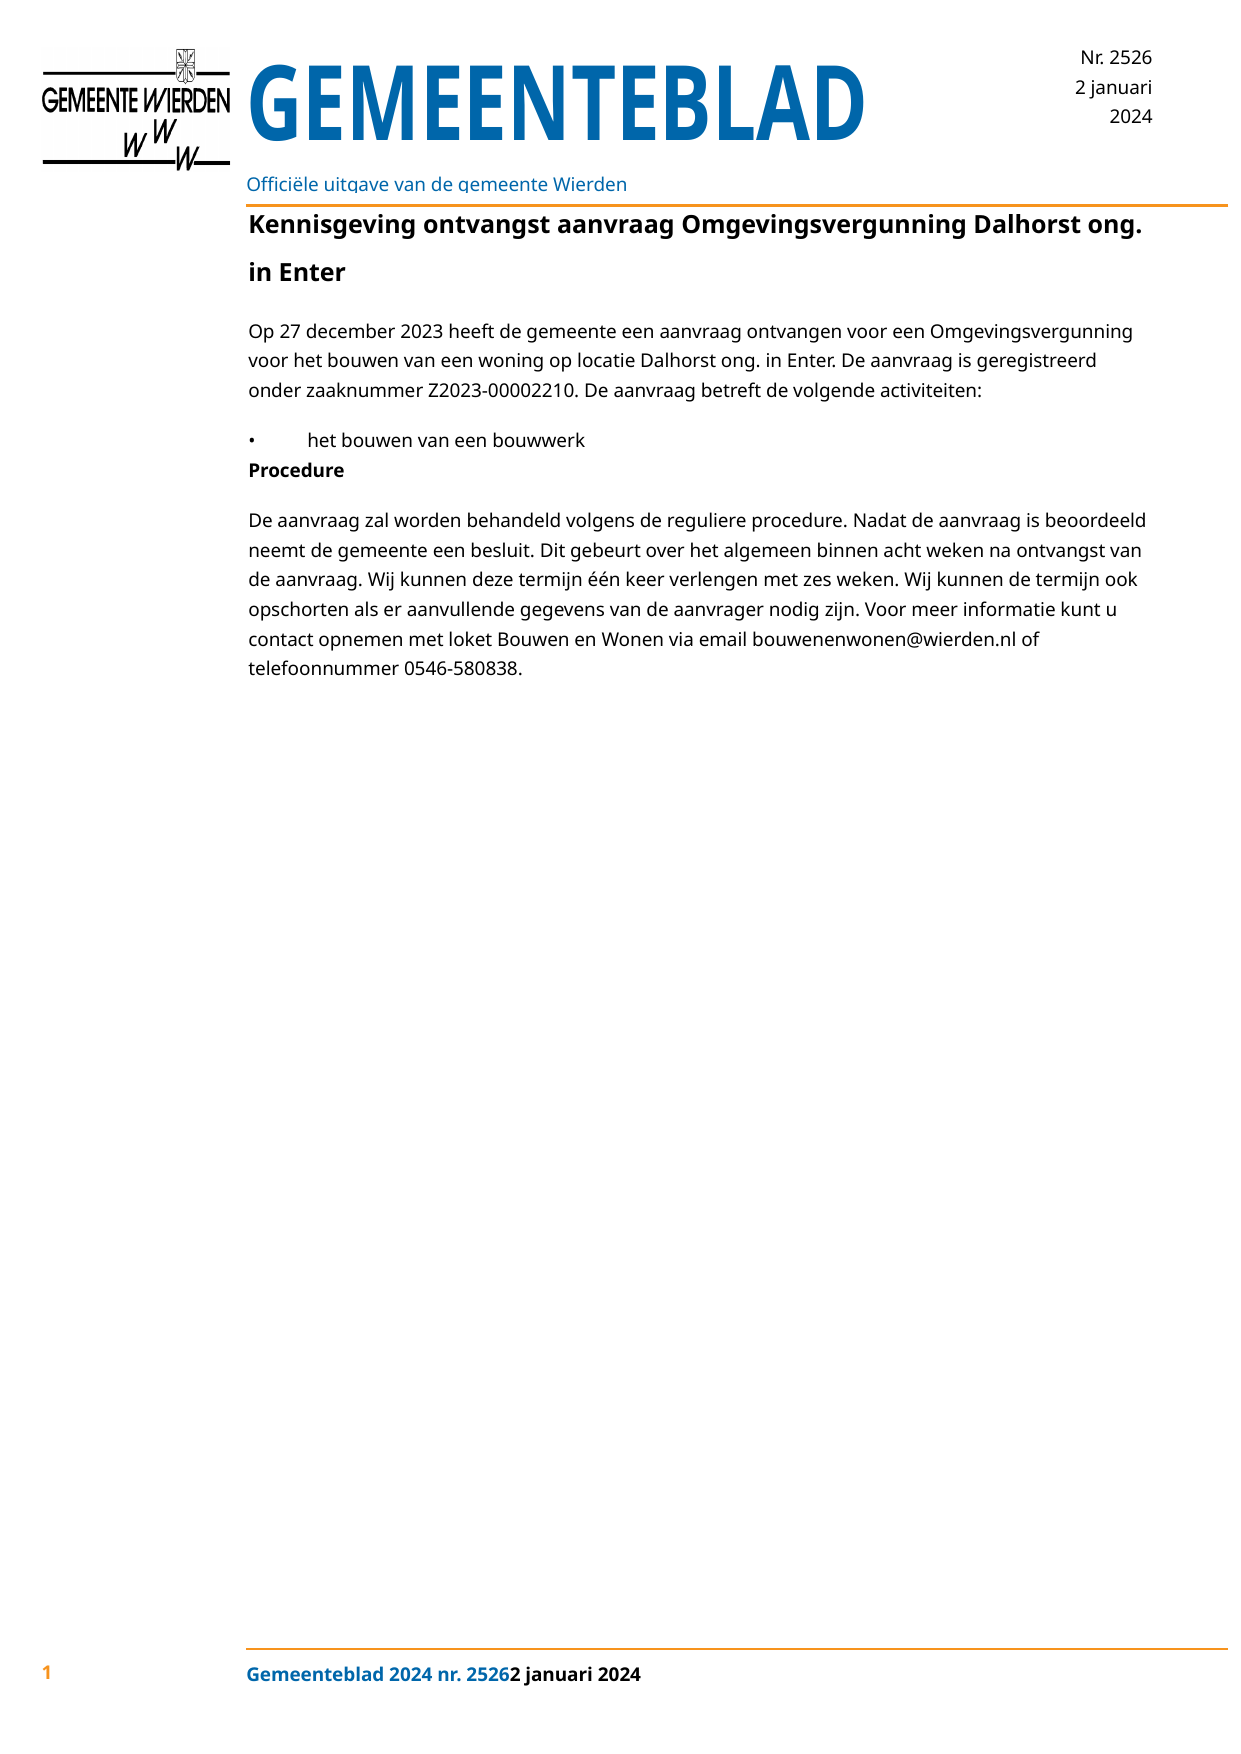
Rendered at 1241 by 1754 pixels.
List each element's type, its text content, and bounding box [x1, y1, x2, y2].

list het bouwen van een bouwwerk [248, 427, 1152, 453]
text Procedure [248, 457, 1152, 483]
text Op 27 december 2023 heeft de gemeente een aanvraag ontvangen voor een Omgevingsvergunning voor het bouwen van een woning op locatie Dalhorst ong. in Enter. De aanvraag is geregistreerd onder zaaknummer Z2023-00002210. De aanvraag betreft de volgende activiteiten: [248, 318, 1152, 403]
text Kennisgeving ontvangst aanvraag Omgevingsvergunning Dalhorst ong. in Enter [248, 207, 1152, 288]
picture [41, 47, 231, 172]
text De aanvraag zal worden behandeld volgens de reguliere procedure. Nadat de aanvraag is beoordeeld neemt de gemeente een besluit. Dit gebeurt over het algemeen binnen acht weken na ontvangst van de aanvraag. Wij kunnen deze termijn één keer verlengen met zes weken. Wij kunnen de termijn ook opschorten als er aanvullende gegevens van de aanvrager nodig zijn. Voor meer informatie kunt u contact opnemen met loket Bouwen en Wonen via email bouwenenwonen@wierden.nl of telefoonnummer 0546-580838. [248, 507, 1152, 681]
